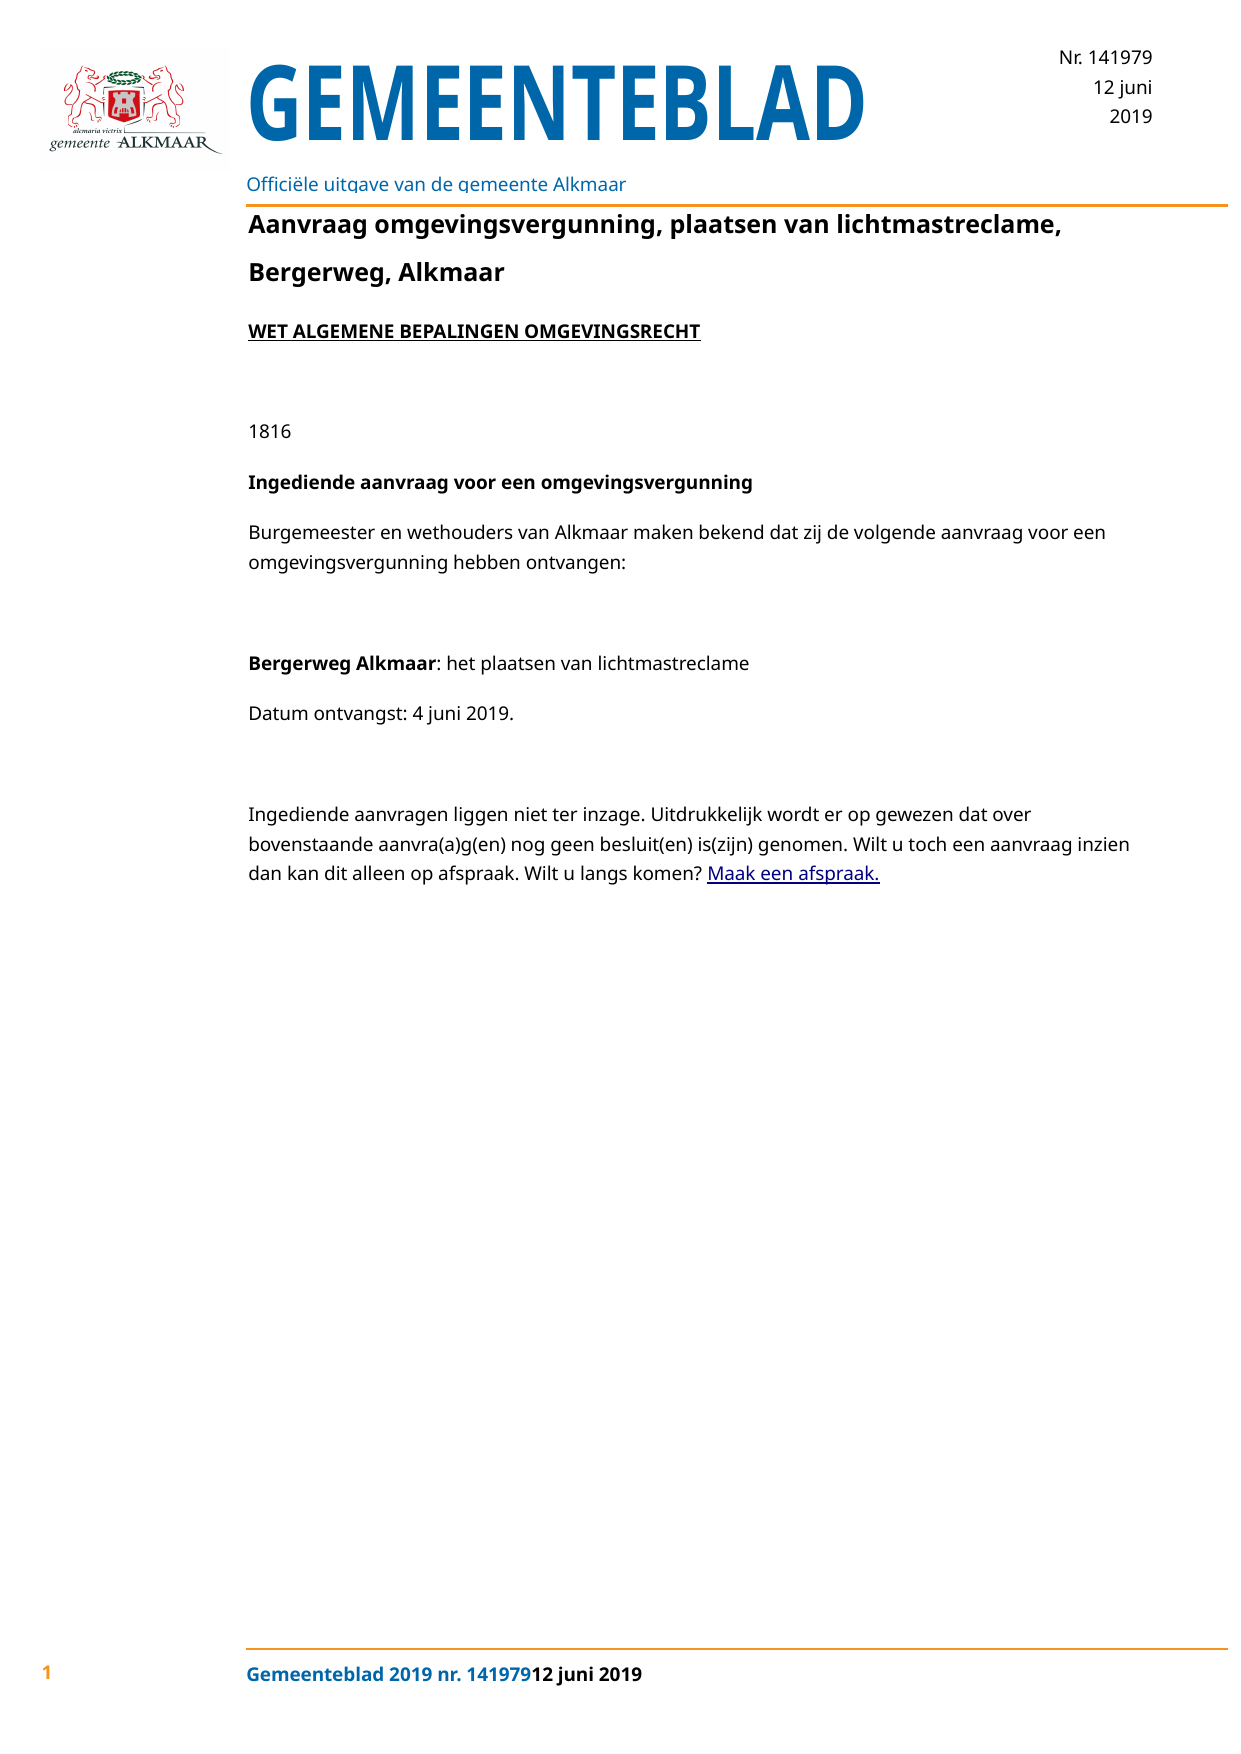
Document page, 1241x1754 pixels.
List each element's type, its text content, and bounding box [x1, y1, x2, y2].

text 1816 [248, 419, 1152, 444]
text Aanvraag omgevingsvergunning, plaatsen van lichtmastreclame, Bergerweg, Alkmaar [248, 207, 1152, 288]
text Burgemeester en wethouders van Alkmaar maken bekend dat zij de volgende aanvraag voor een omgevingsvergunning hebben ontvangen: [248, 519, 1152, 575]
text Bergerweg Alkmaar: het plaatsen van lichtmastreclame [248, 650, 1152, 676]
text Ingediende aanvraag voor een omgevingsvergunning [248, 469, 1152, 495]
text Ingediende aanvragen liggen niet ter inzage. Uitdrukkelijk wordt er op gewezen dat over bovenstaande aanvra(a)g(en) nog geen besluit(en) is(zijn) genomen. Wilt u toch een aanvraag inzien dan kan dit alleen op afspraak. Wilt u langs komen? Maak een afspraak. [248, 801, 1152, 886]
text Datum ontvangst: 4 juni 2019. [248, 700, 1152, 726]
picture [41, 47, 231, 172]
text WET ALGEMENE BEPALINGEN OMGEVINGSRECHT [248, 318, 1152, 344]
